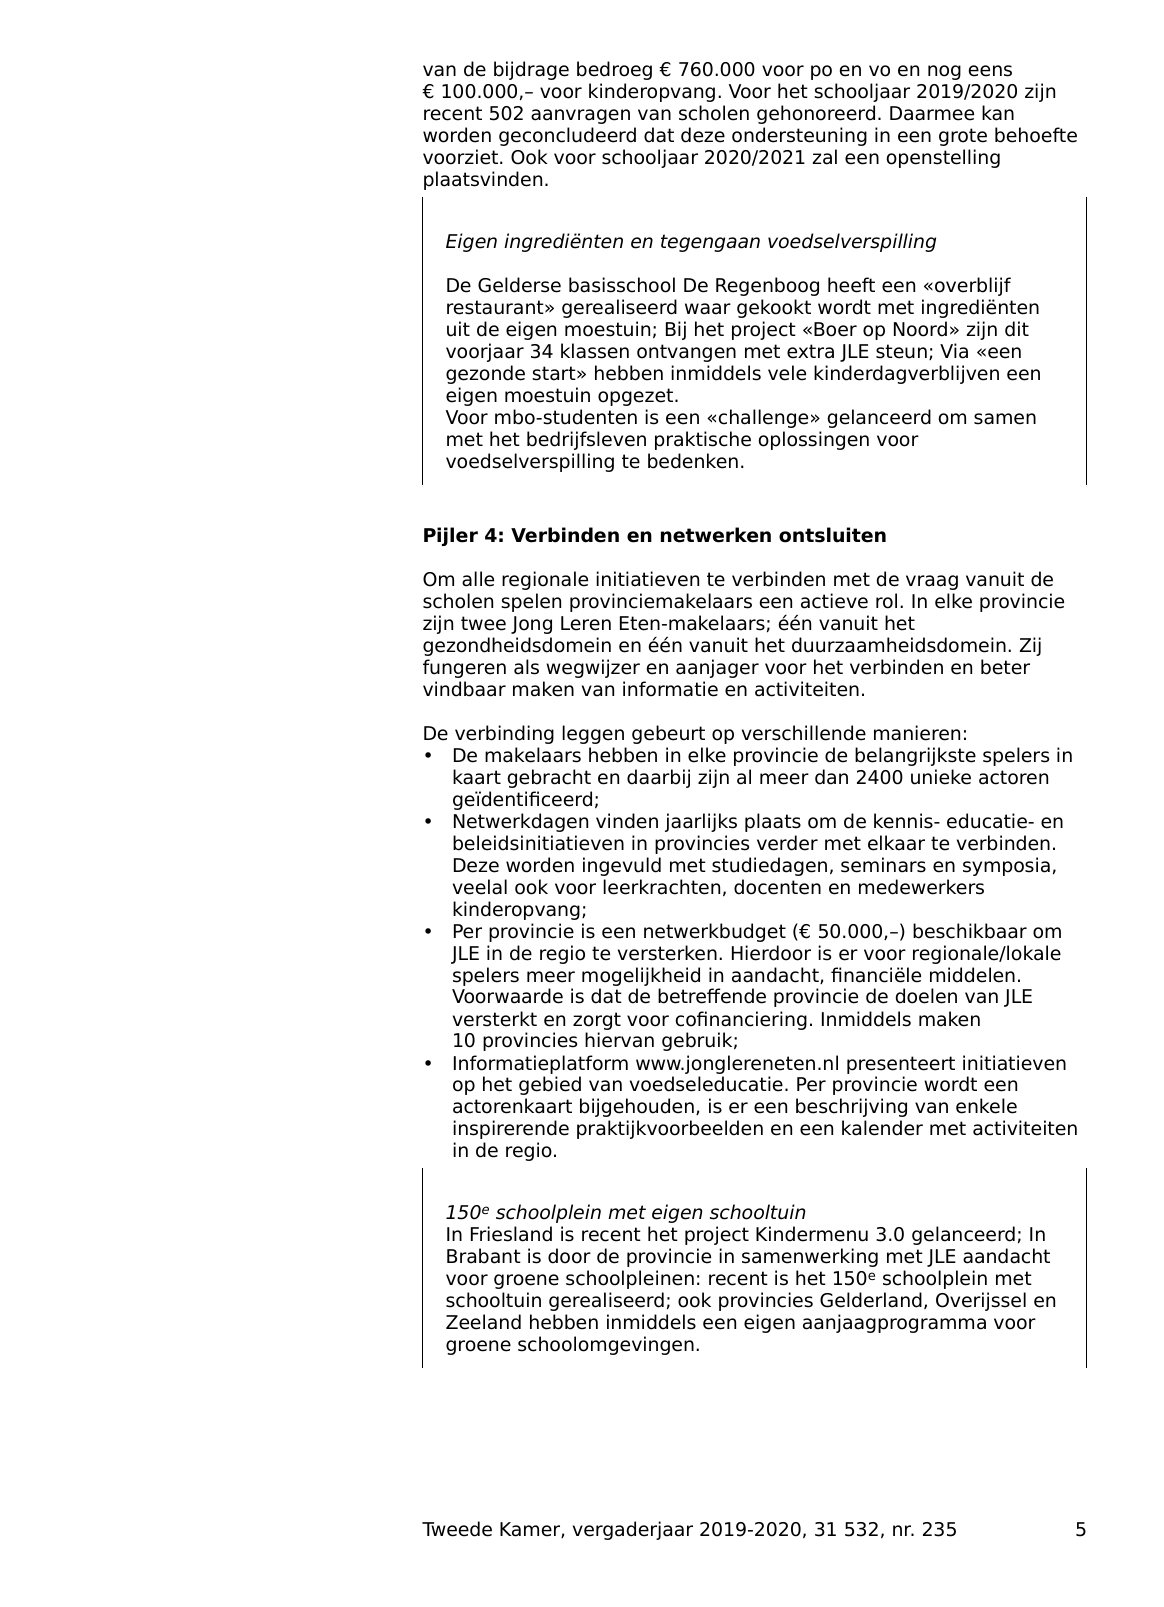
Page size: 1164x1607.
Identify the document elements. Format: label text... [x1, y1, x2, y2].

table_header Eigen ingrediënten en tegengaan voedselverspilling De Gelderse basisschool De Regenboog heeft een «overblijf restaurant» gerealiseerd waar gekookt wordt met ingrediënten uit de eigen moestuin; Bij het project «Boer op Noord» zijn dit voorjaar 34 klassen ontvangen met extra JLE steun; Via «een gezonde start» hebben inmiddels vele kinderdagverblijven een eigen moestuin opgezet. Voor mbo-studenten is een «challenge» gelanceerd om samen met het bedrijfsleven praktische oplossingen voor voedselverspilling te bedenken. [423, 197, 1086, 484]
table_header 150e schoolplein met eigen schooltuin In Friesland is recent het project Kindermenu 3.0 gelanceerd; In Brabant is door de provincie in samenwerking met JLE aandacht voor groene schoolpleinen: recent is het 150e schoolplein met schooltuin gerealiseerd; ook provincies Gelderland, Overijssel en Zeeland hebben inmiddels een eigen aanjaagprogramma voor groene schoolomgevingen. [423, 1168, 1086, 1368]
subtitle Pijler 4: Verbinden en netwerken ontsluiten [422, 524, 1087, 546]
text Om alle regionale initiatieven te verbinden met de vraag vanuit de scholen spelen provinciemakelaars een actieve rol. In elke provincie zijn twee Jong Leren Eten-makelaars; één vanuit het gezondheidsdomein en één vanuit het duurzaamheidsdomein. Zij fungeren als wegwijzer en aanjager voor het verbinden en beter vindbaar maken van informatie en activiteiten. [422, 569, 1087, 701]
text • De makelaars hebben in elke provincie de belangrijkste spelers in kaart gebracht en daarbij zijn al meer dan 2400 unieke actoren geïdentificeerd; [422, 745, 1087, 811]
text De verbinding leggen gebeurt op verschillende manieren: [422, 723, 1087, 745]
text • Informatieplatform www.jonglereneten.nl presenteert initiatieven op het gebied van voedseleducatie. Per provincie wordt een actorenkaart bijgehouden, is er een beschrijving van enkele inspirerende praktijkvoorbeelden en een kalender met activiteiten in de regio. [422, 1052, 1087, 1162]
text • Netwerkdagen vinden jaarlijks plaats om de kennis- educatie- en beleidsinitiatieven in provincies verder met elkaar te verbinden. Deze worden ingevuld met studiedagen, seminars en symposia, veelal ook voor leerkrachten, docenten en medewerkers kinderopvang; [422, 811, 1087, 921]
text • Per provincie is een netwerkbudget (€ 50.000,–) beschikbaar om JLE in de regio te versterken. Hierdoor is er voor regionale/lokale spelers meer mogelijkheid in aandacht, financiële middelen. Voorwaarde is dat de betreffende provincie de doelen van JLE versterkt en zorgt voor cofinanciering. Inmiddels maken 10 provincies hiervan gebruik; [422, 921, 1087, 1052]
text van de bijdrage bedroeg € 760.000 voor po en vo en nog eens € 100.000,– voor kinderopvang. Voor het schooljaar 2019/2020 zijn recent 502 aanvragen van scholen gehonoreerd. Daarmee kan worden geconcludeerd dat deze ondersteuning in een grote behoefte voorziet. Ook voor schooljaar 2020/2021 zal een openstelling plaatsvinden. [422, 59, 1087, 191]
